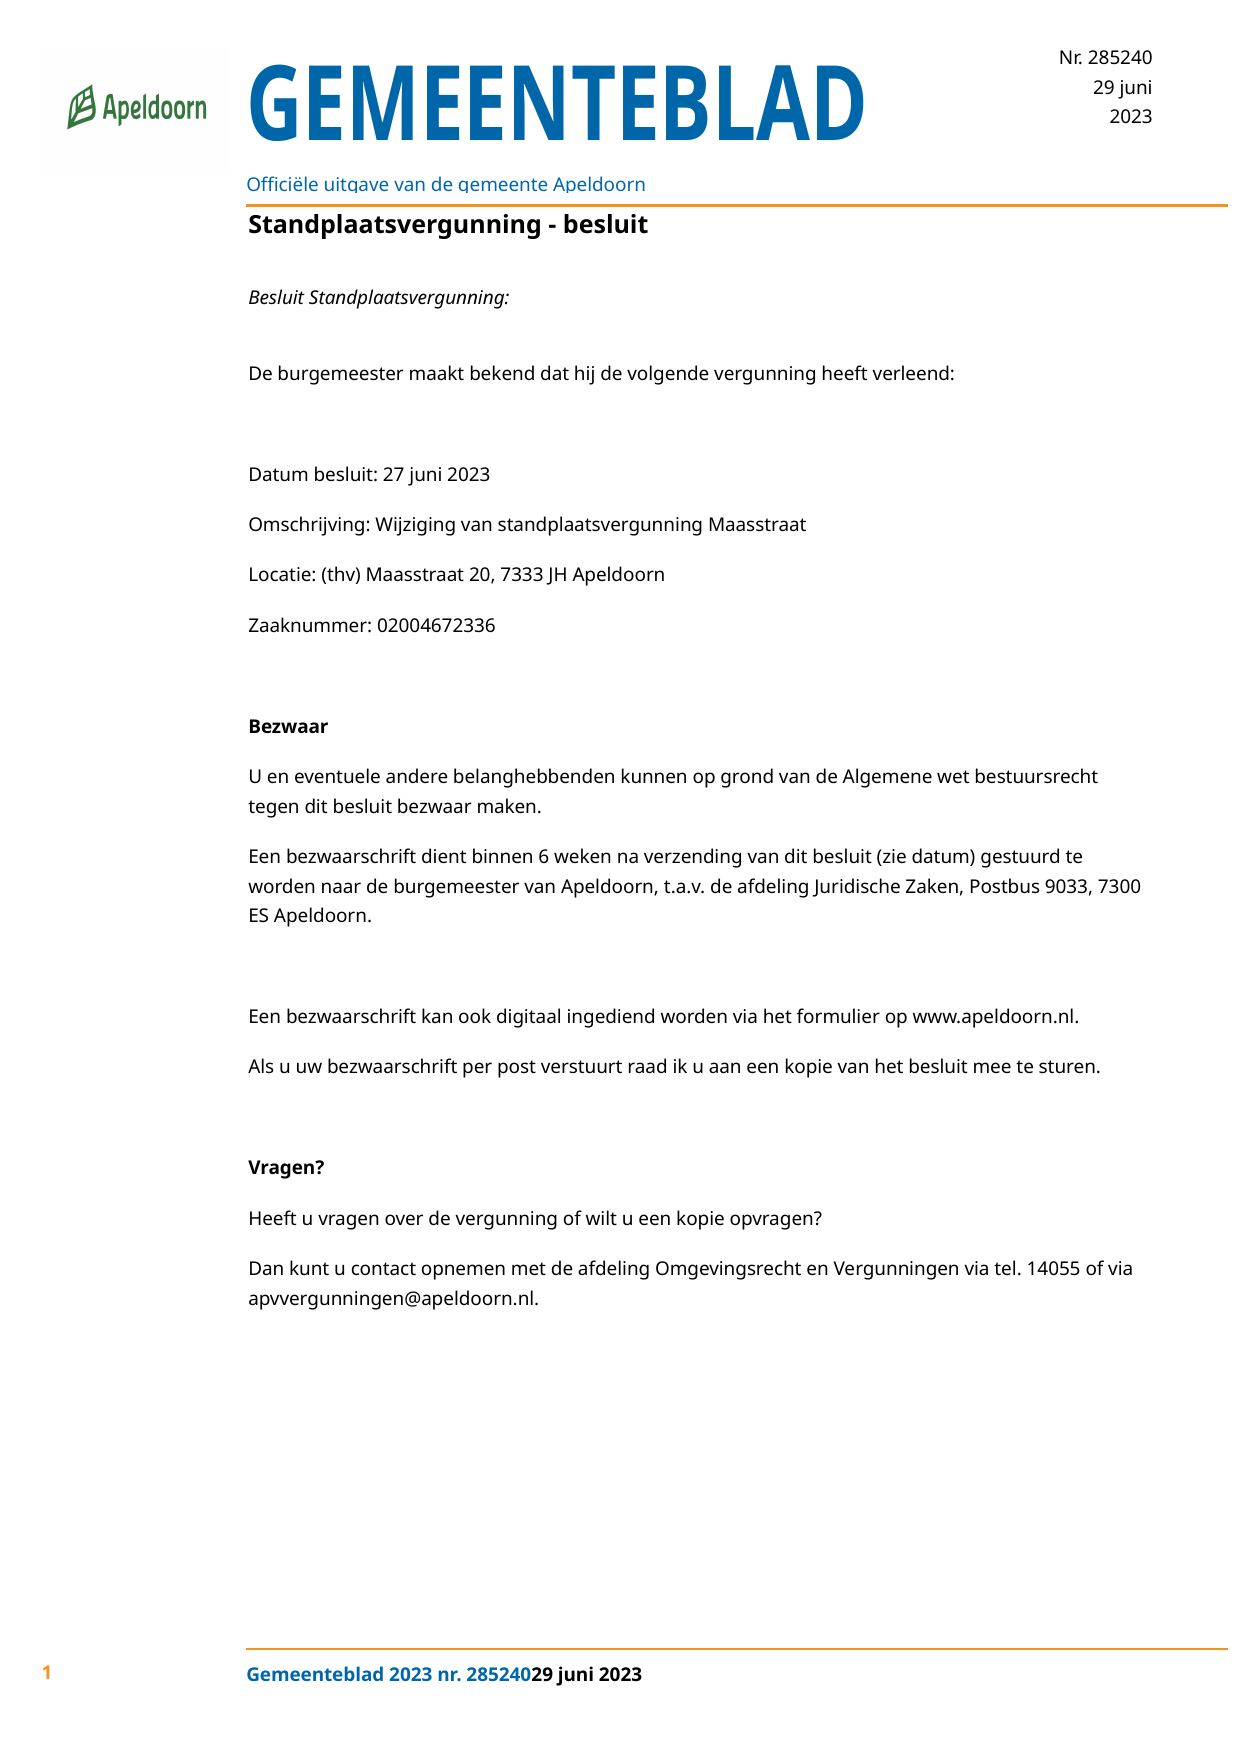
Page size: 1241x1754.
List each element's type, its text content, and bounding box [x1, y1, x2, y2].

text Besluit Standplaatsvergunning: [248, 284, 1152, 309]
text Datum besluit: 27 juni 2023 [248, 461, 1152, 487]
text Heeft u vragen over de vergunning of wilt u een kopie opvragen? [248, 1205, 1152, 1231]
text Als u uw bezwaarschrift per post verstuurt raad ik u aan een kopie van het besluit mee te sturen. [248, 1054, 1152, 1079]
picture [41, 47, 231, 172]
text Vragen? [248, 1154, 1152, 1180]
text Locatie: (thv) Maasstraat 20, 7333 JH Apeldoorn [248, 562, 1152, 587]
text Zaaknummer: 02004672336 [248, 612, 1152, 638]
text Bezwaar [248, 713, 1152, 739]
text Een bezwaarschrift kan ook digitaal ingediend worden via het formulier op www.apeldoorn.nl. [248, 1003, 1152, 1029]
text Omschrijving: Wijziging van standplaatsvergunning Maasstraat [248, 511, 1152, 537]
text Een bezwaarschrift dient binnen 6 weken na verzending van dit besluit (zie datum) gestuurd te worden naar de burgemeester van Apeldoorn, t.a.v. de afdeling Juridische Zaken, Postbus 9033, 7300 ES Apeldoorn. [248, 843, 1152, 928]
text Dan kunt u contact opnemen met de afdeling Omgevingsrecht en Vergunningen via tel. 14055 of via apvvergunningen@apeldoorn.nl. [248, 1255, 1152, 1311]
text U en eventuele andere belanghebbenden kunnen op grond van de Algemene wet bestuursrecht tegen dit besluit bezwaar maken. [248, 763, 1152, 819]
text De burgemeester maakt bekend dat hij de volgende vergunning heeft verleend: [248, 360, 1152, 386]
text Standplaatsvergunning - besluit [248, 207, 1152, 241]
